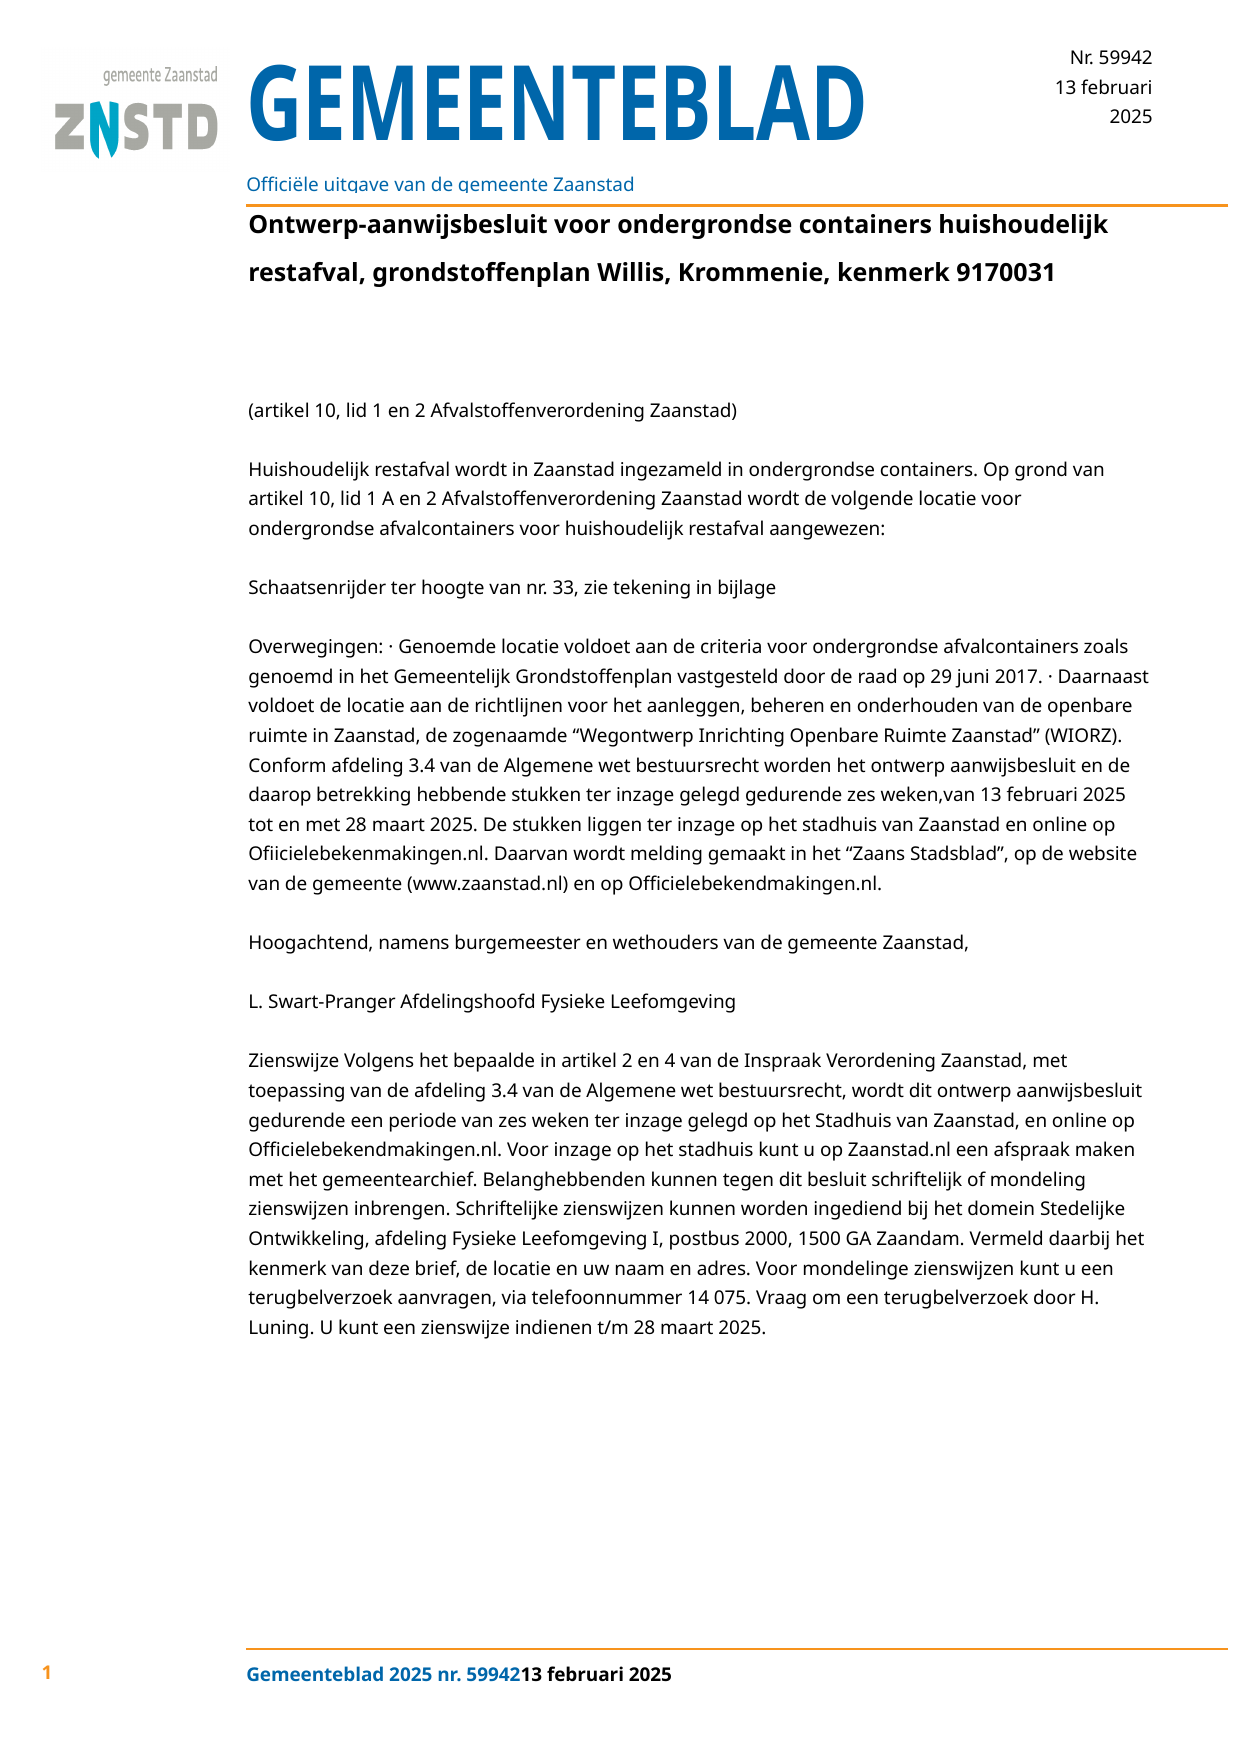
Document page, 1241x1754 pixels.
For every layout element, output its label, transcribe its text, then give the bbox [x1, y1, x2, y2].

text Zienswijze Volgens het bepaalde in artikel 2 en 4 van de Inspraak Verordening Zaanstad, met toepassing van de afdeling 3.4 van de Algemene wet bestuursrecht, wordt dit ontwerp aanwijsbesluit gedurende een periode van zes weken ter inzage gelegd op het Stadhuis van Zaanstad, en online op Officielebekendmakingen.nl. Voor inzage op het stadhuis kunt u op Zaanstad.nl een afspraak maken met het gemeentearchief. Belanghebbenden kunnen tegen dit besluit schriftelijk of mondeling zienswijzen inbrengen. Schriftelijke zienswijzen kunnen worden ingediend bij het domein Stedelijke Ontwikkeling, afdeling Fysieke Leefomgeving I, postbus 2000, 1500 GA Zaandam. Vermeld daarbij het kenmerk van deze brief, de locatie en uw naam en adres. Voor mondelinge zienswijzen kunt u een terugbelverzoek aanvragen, via telefoonnummer 14 075. Vraag om een terugbelverzoek door H. Luning. U kunt een zienswijze indienen t/m 28 maart 2025. [248, 1048, 1152, 1339]
text L. Swart-Pranger Afdelingshoofd Fysieke Leefomgeving [248, 988, 1152, 1014]
text Overwegingen: · Genoemde locatie voldoet aan de criteria voor ondergrondse afvalcontainers zoals genoemd in het Gemeentelijk Grondstoffenplan vastgesteld door de raad op 29 juni 2017. · Daarnaast voldoet de locatie aan de richtlijnen voor het aanleggen, beheren en onderhouden van de openbare ruimte in Zaanstad, de zogenaamde “Wegontwerp Inrichting Openbare Ruimte Zaanstad” (WIORZ). Conform afdeling 3.4 van de Algemene wet bestuursrecht worden het ontwerp aanwijsbesluit en de daarop betrekking hebbende stukken ter inzage gelegd gedurende zes weken,van 13 februari 2025 tot en met 28 maart 2025. De stukken liggen ter inzage op het stadhuis van Zaanstad en online op Ofiicielebekenmakingen.nl. Daarvan wordt melding gemaakt in het “Zaans Stadsblad”, op de website van de gemeente (www.zaanstad.nl) en op Officielebekendmakingen.nl. [248, 633, 1152, 896]
picture [41, 47, 231, 172]
text Huishoudelijk restafval wordt in Zaanstad ingezameld in ondergrondse containers. Op grond van artikel 10, lid 1 A en 2 Afvalstoffenverordening Zaanstad wordt de volgende locatie voor ondergrondse afvalcontainers voor huishoudelijk restafval aangewezen: [248, 456, 1152, 541]
text Schaatsenrijder ter hoogte van nr. 33, zie tekening in bijlage [248, 574, 1152, 600]
text Hoogachtend, namens burgemeester en wethouders van de gemeente Zaanstad, [248, 929, 1152, 955]
text Ontwerp-aanwijsbesluit voor ondergrondse containers huishoudelijk restafval, grondstoffenplan Willis, Krommenie, kenmerk 9170031 [248, 207, 1152, 288]
text (artikel 10, lid 1 en 2 Afvalstoffenverordening Zaanstad) [248, 397, 1152, 422]
